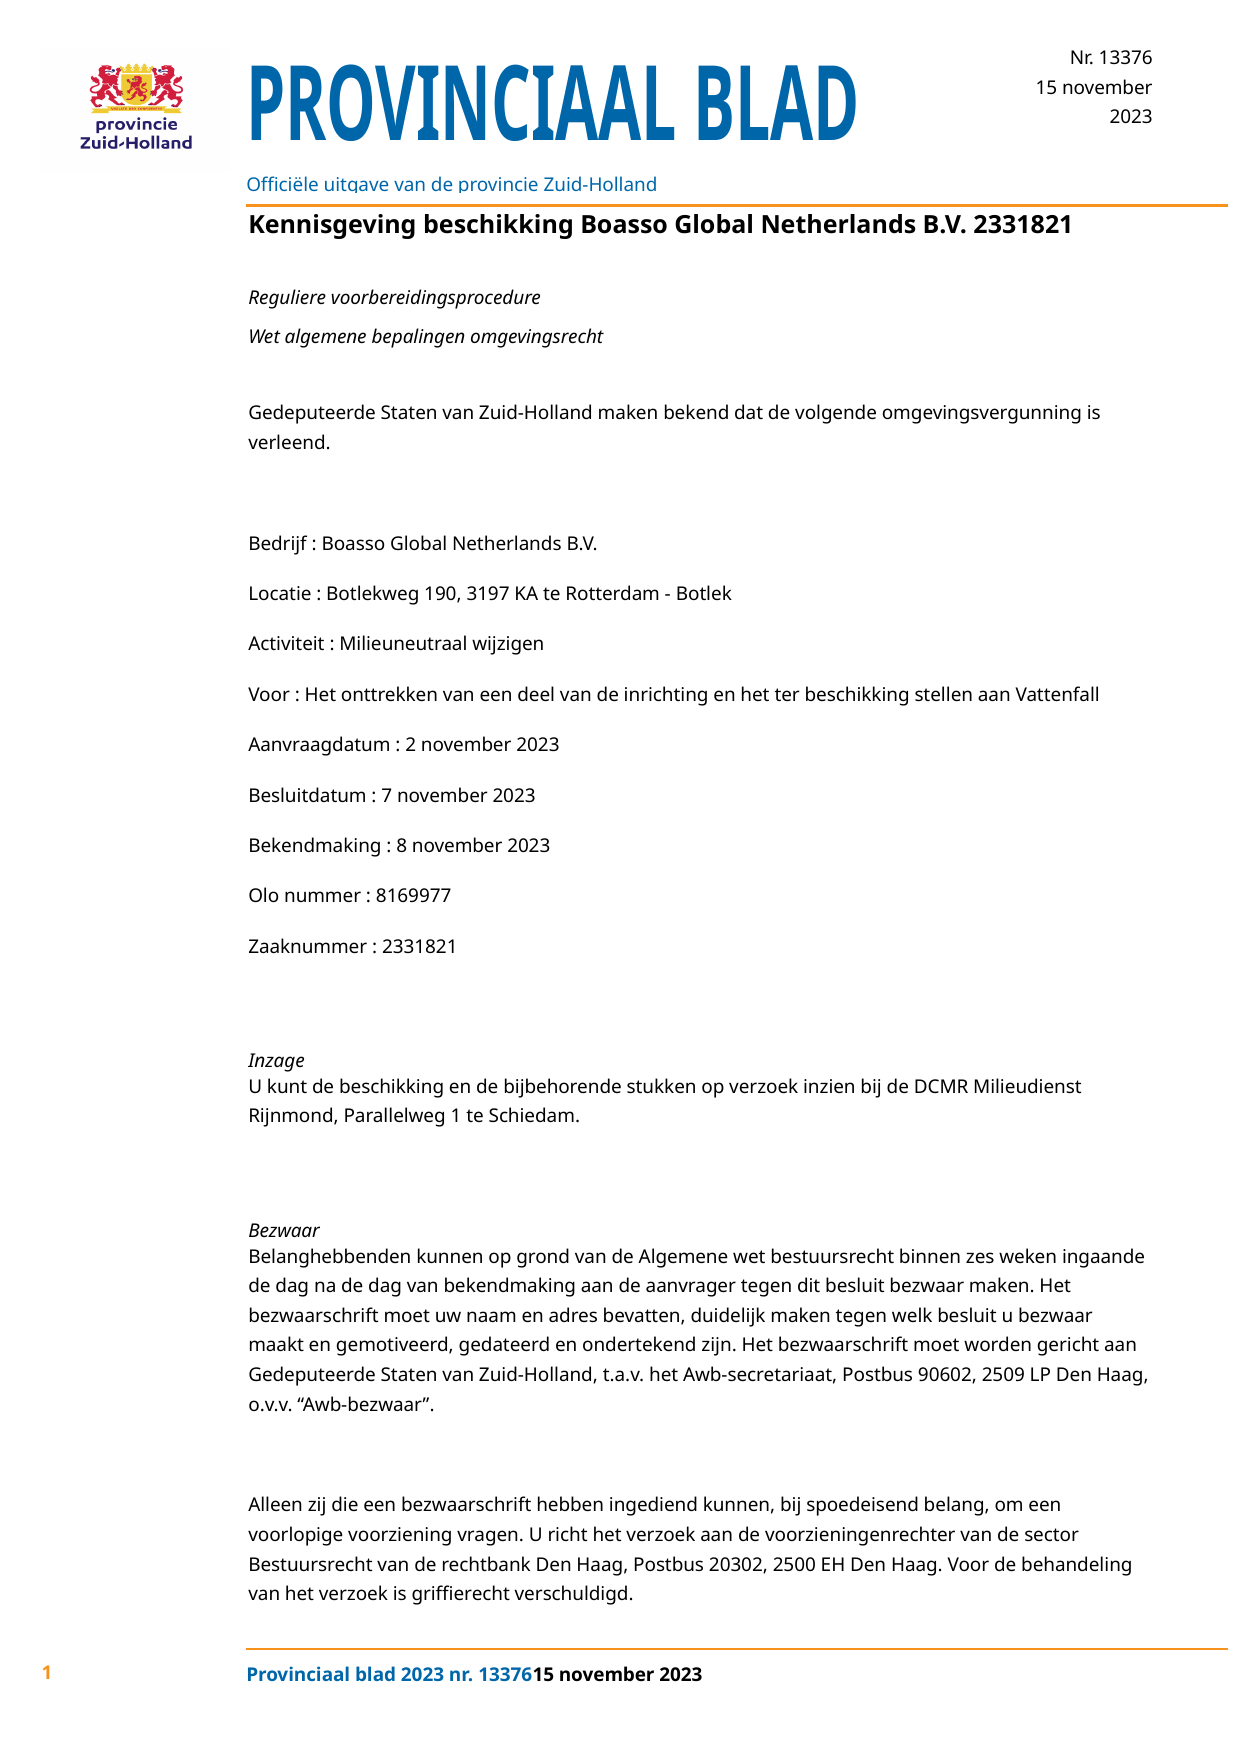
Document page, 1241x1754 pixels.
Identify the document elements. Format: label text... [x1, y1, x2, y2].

text Bezwaar [248, 1217, 1152, 1243]
text Zaaknummer : 2331821 [248, 933, 1152, 959]
text Inzage [248, 1047, 1152, 1073]
text Locatie : Botlekweg 190, 3197 KA te Rotterdam - Botlek [248, 580, 1152, 606]
text Reguliere voorbereidingsprocedure [248, 284, 1152, 309]
text Kennisgeving beschikking Boasso Global Netherlands B.V. 2331821 [248, 207, 1152, 241]
text Bekendmaking : 8 november 2023 [248, 832, 1152, 858]
picture [41, 47, 231, 172]
text Wet algemene bepalingen omgevingsrecht [248, 323, 1152, 349]
text Besluitdatum : 7 november 2023 [248, 782, 1152, 807]
text Gedeputeerde Staten van Zuid-Holland maken bekend dat de volgende omgevingsvergunning is verleend. [248, 399, 1152, 454]
text Belanghebbenden kunnen op grond van de Algemene wet bestuursrecht binnen zes weken ingaande de dag na de dag van bekendmaking aan de aanvrager tegen dit besluit bezwaar maken. Het bezwaarschrift moet uw naam en adres bevatten, duidelijk maken tegen welk besluit u bezwaar maakt en gemotiveerd, gedateerd en ondertekend zijn. Het bezwaarschrift moet worden gericht aan Gedeputeerde Staten van Zuid-Holland, t.a.v. het Awb-secretariaat, Postbus 90602, 2509 LP Den Haag, o.v.v. “Awb-bezwaar”. [248, 1243, 1152, 1416]
text Alleen zij die een bezwaarschrift hebben ingediend kunnen, bij spoedeisend belang, om een voorlopige voorziening vragen. U richt het verzoek aan de voorzieningenrechter van de sector Bestuursrecht van de rechtbank Den Haag, Postbus 20302, 2500 EH Den Haag. Voor de behandeling van het verzoek is griffierecht verschuldigd. [248, 1492, 1152, 1606]
text Bedrijf : Boasso Global Netherlands B.V. [248, 530, 1152, 555]
text Voor : Het onttrekken van een deel van de inrichting en het ter beschikking stellen aan Vattenfall [248, 681, 1152, 707]
text Activiteit : Milieuneutraal wijzigen [248, 631, 1152, 656]
text Olo nummer : 8169977 [248, 883, 1152, 908]
text U kunt de beschikking en de bijbehorende stukken op verzoek inzien bij de DCMR Milieudienst Rijnmond, Parallelweg 1 te Schiedam. [248, 1073, 1152, 1128]
text Aanvraagdatum : 2 november 2023 [248, 731, 1152, 757]
